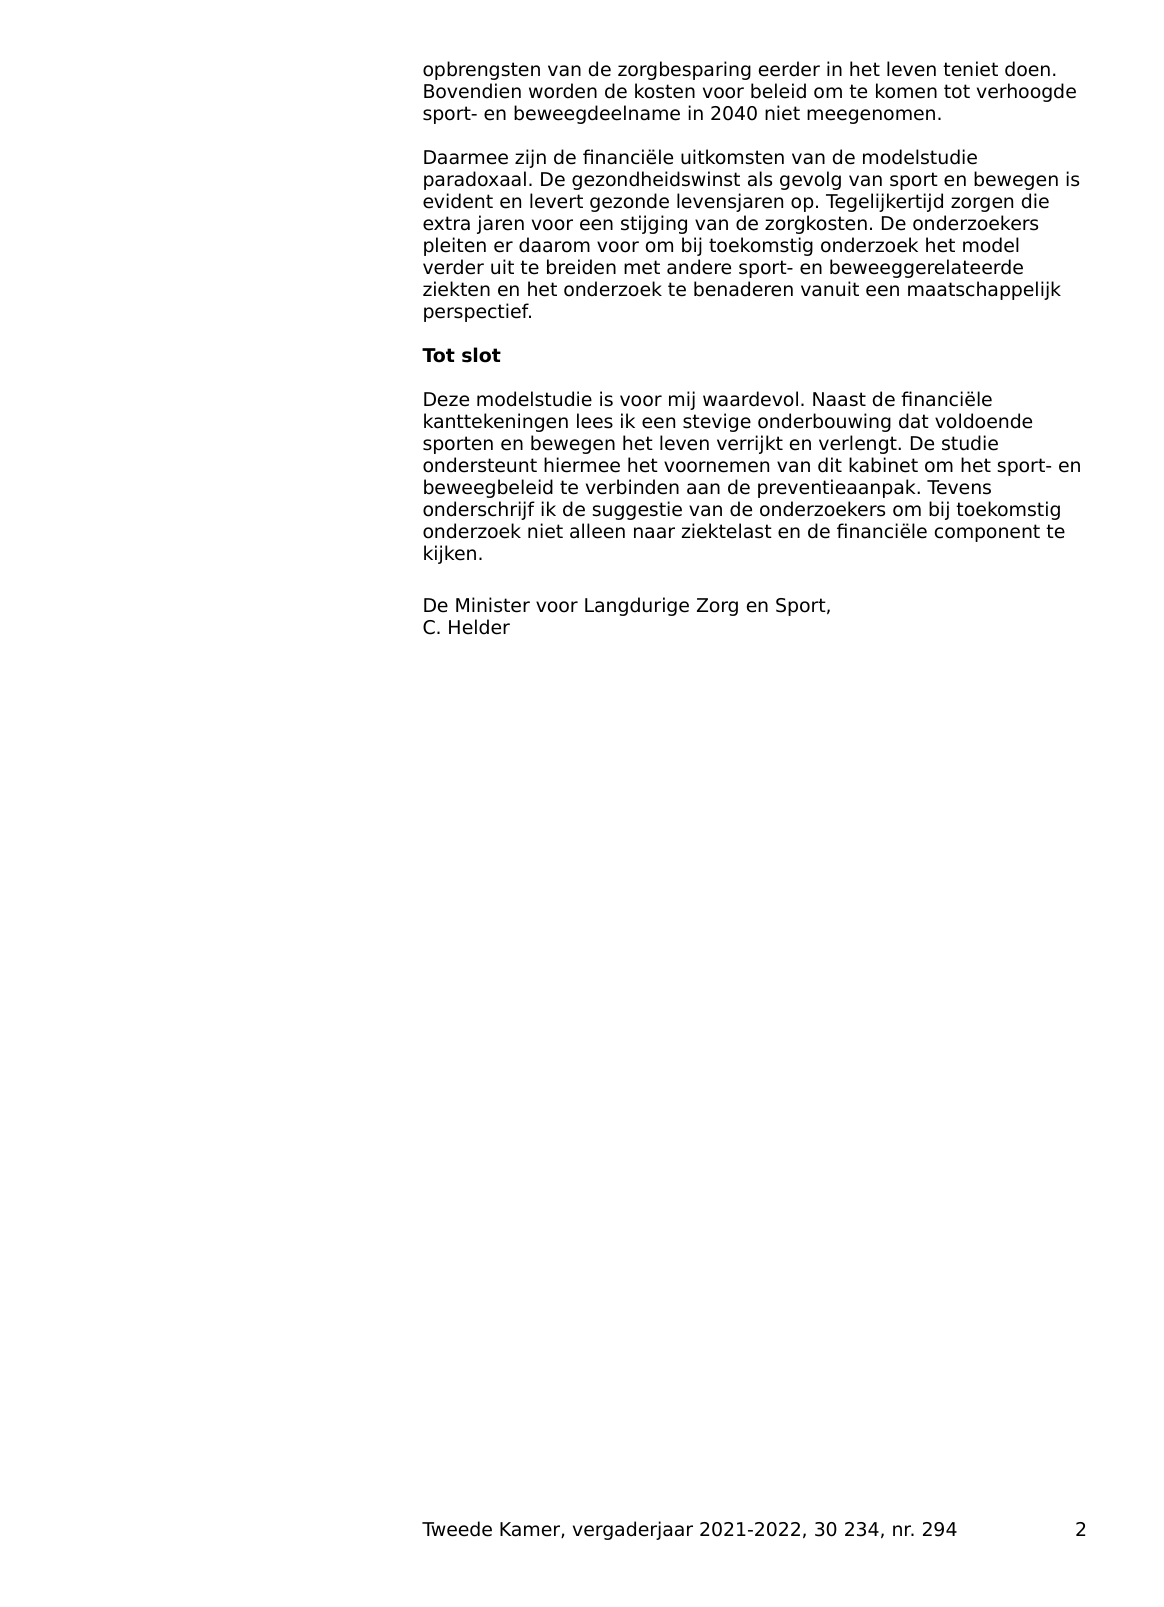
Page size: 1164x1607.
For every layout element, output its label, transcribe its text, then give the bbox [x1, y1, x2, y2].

text Daarmee zijn de financiële uitkomsten van de modelstudie paradoxaal. De gezondheidswinst als gevolg van sport en bewegen is evident en levert gezonde levensjaren op. Tegelijkertijd zorgen die extra jaren voor een stijging van de zorgkosten. De onderzoekers pleiten er daarom voor om bij toekomstig onderzoek het model verder uit te breiden met andere sport- en beweeggerelateerde ziekten en het onderzoek te benaderen vanuit een maatschappelijk perspectief. [422, 147, 1087, 323]
text De Minister voor Langdurige Zorg en Sport, C. Helder [422, 595, 1087, 639]
text opbrengsten van de zorgbesparing eerder in het leven teniet doen. Bovendien worden de kosten voor beleid om te komen tot verhoogde sport- en beweegdeelname in 2040 niet meegenomen. [422, 59, 1087, 125]
subtitle Tot slot [422, 345, 1087, 367]
text Deze modelstudie is voor mij waardevol. Naast de financiële kanttekeningen lees ik een stevige onderbouwing dat voldoende sporten en bewegen het leven verrijkt en verlengt. De studie ondersteunt hiermee het voornemen van dit kabinet om het sport- en beweegbeleid te verbinden aan de preventieaanpak. Tevens onderschrijf ik de suggestie van de onderzoekers om bij toekomstig onderzoek niet alleen naar ziektelast en de financiële component te kijken. [422, 389, 1087, 565]
